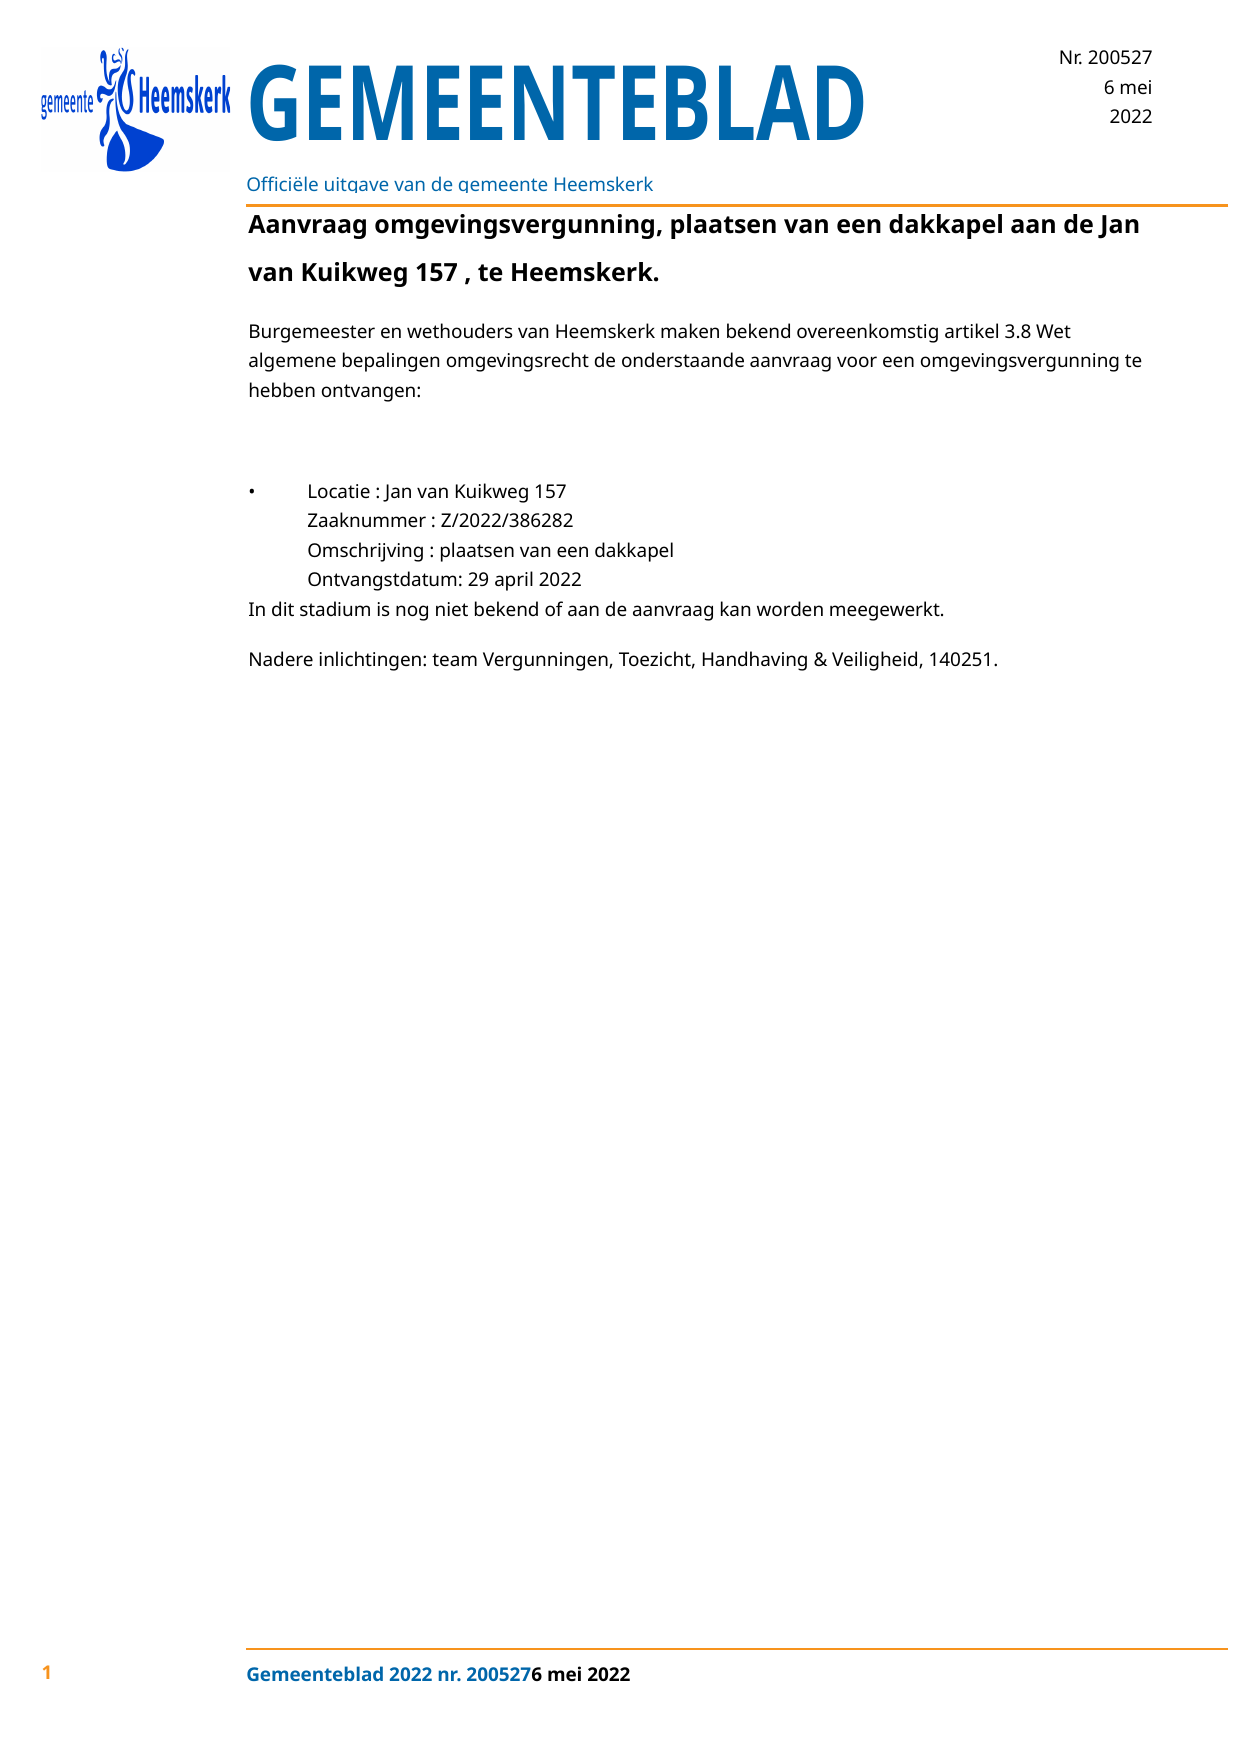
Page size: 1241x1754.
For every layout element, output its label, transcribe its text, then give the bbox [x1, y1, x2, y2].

list Ontvangstdatum: 29 april 2022 [248, 567, 1152, 592]
list Locatie : Jan van Kuikweg 157 [248, 478, 1152, 504]
picture [41, 47, 231, 172]
text Burgemeester en wethouders van Heemskerk maken bekend overeenkomstig artikel 3.8 Wet algemene bepalingen omgevingsrecht de onderstaande aanvraag voor een omgevingsvergunning te hebben ontvangen: [248, 318, 1152, 403]
text Nadere inlichtingen: team Vergunningen, Toezicht, Handhaving & Veiligheid, 140251. [248, 647, 1152, 672]
list Zaaknummer : Z/2022/386282 [248, 507, 1152, 533]
list Omschrijving : plaatsen van een dakkapel [248, 537, 1152, 563]
text Aanvraag omgevingsvergunning, plaatsen van een dakkapel aan de Jan van Kuikweg 157 , te Heemskerk. [248, 207, 1152, 288]
text In dit stadium is nog niet bekend of aan de aanvraag kan worden meegewerkt. [248, 596, 1152, 622]
